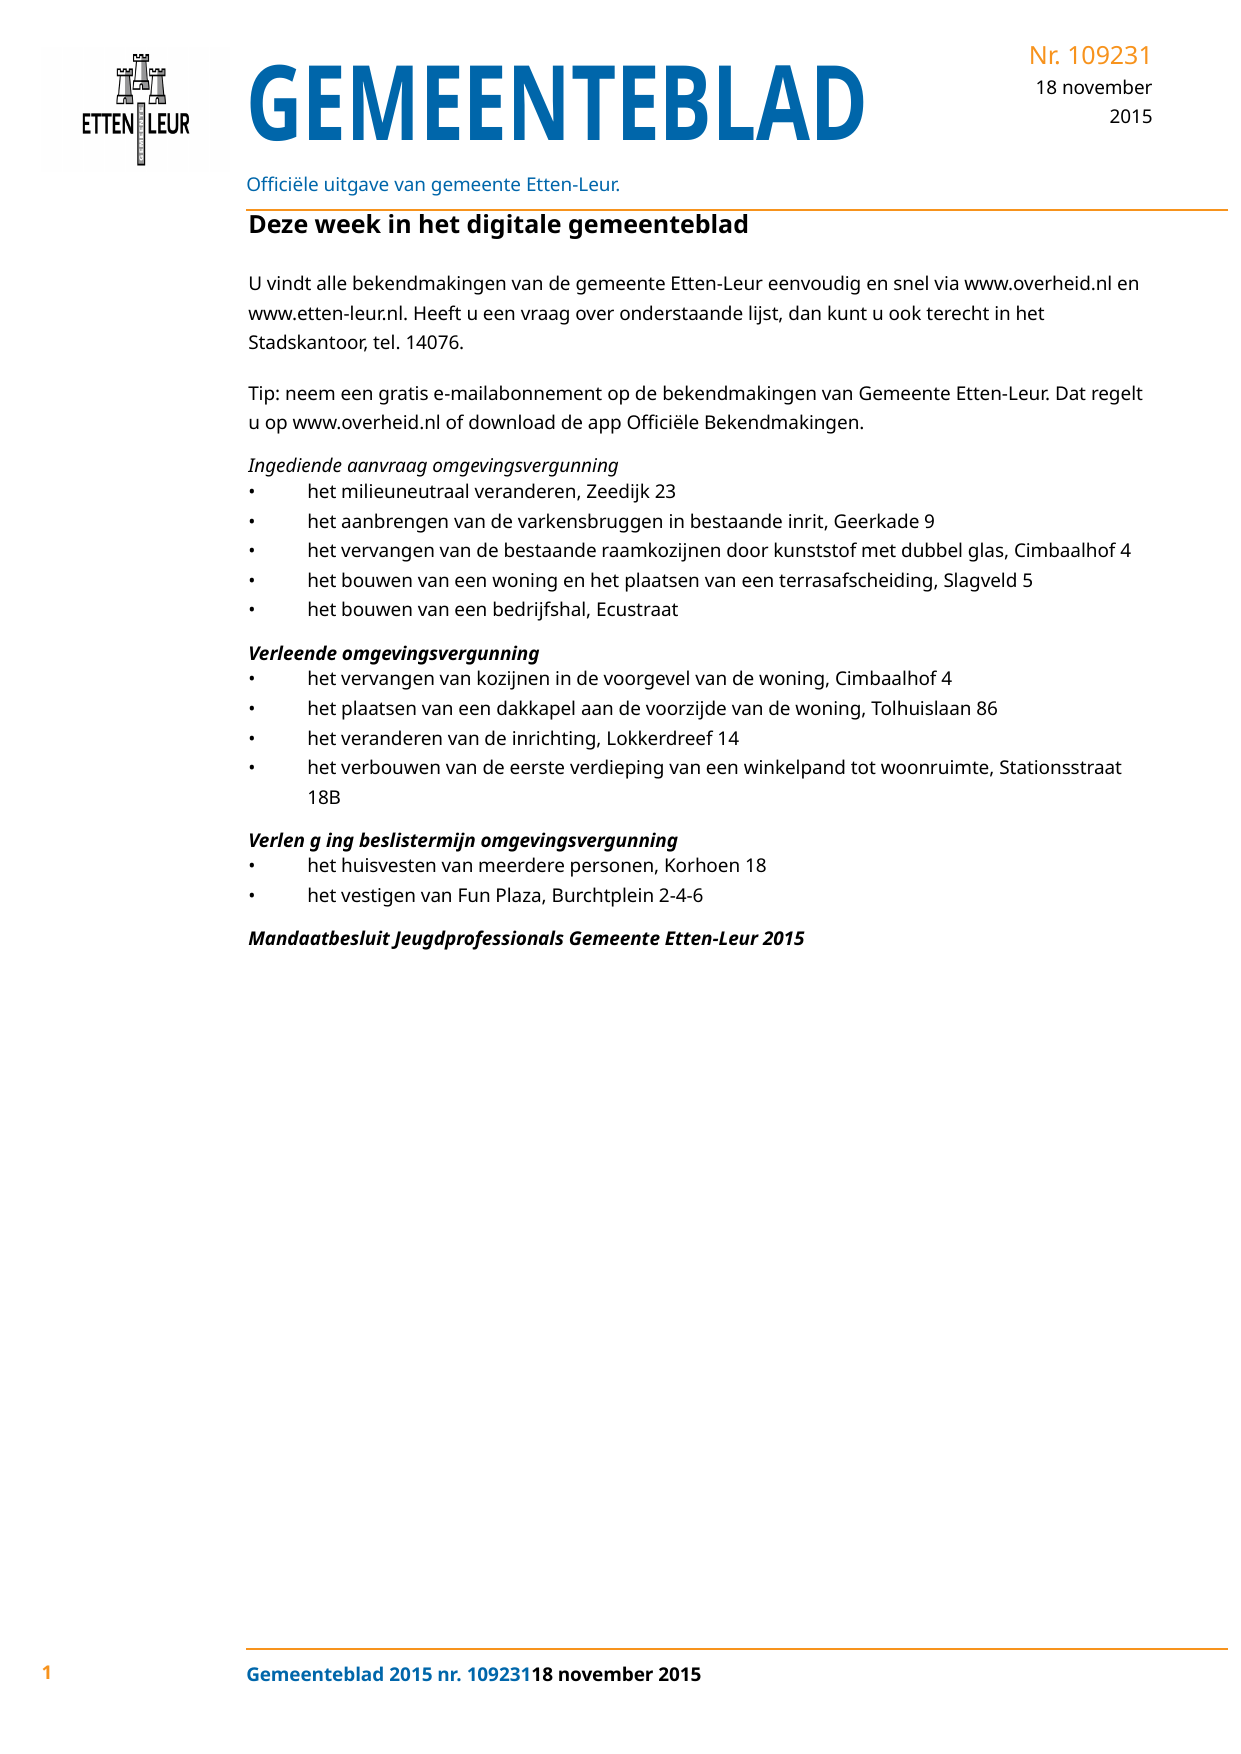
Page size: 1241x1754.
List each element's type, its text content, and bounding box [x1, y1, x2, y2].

picture [41, 47, 231, 172]
list het vervangen van kozijnen in de voorgevel van de woning, Cimbaalhof 4 [248, 666, 1152, 691]
list het milieuneutraal veranderen, Zeedijk 23 [248, 478, 1152, 504]
text Mandaatbesluit Jeugdprofessionals Gemeente Etten-Leur 2015 [248, 925, 1152, 951]
list het huisvesten van meerdere personen, Korhoen 18 [248, 853, 1152, 878]
list het veranderen van de inrichting, Lokkerdreef 14 [248, 725, 1152, 750]
text Tip: neem een gratis e-mailabonnement op de bekendmakingen van Gemeente Etten-Leur. Dat regelt u op www.overheid.nl of download de app Officiële Bekendmakingen. [248, 380, 1152, 435]
list het bouwen van een woning en het plaatsen van een terrasafscheiding, Slagveld 5 [248, 567, 1152, 593]
text U vindt alle bekendmakingen van de gemeente Etten-Leur eenvoudig en snel via www.overheid.nl en www.etten-leur.nl. Heeft u een vraag over onderstaande lijst, dan kunt u ook terecht in het Stadskantoor, tel. 14076. [248, 270, 1152, 355]
list het verbouwen van de eerste verdieping van een winkelpand tot woonruimte, Stationsstraat 18B [248, 754, 1152, 809]
list het bouwen van een bedrijfshal, Ecustraat [248, 597, 1152, 622]
text Deze week in het digitale gemeenteblad [248, 211, 1152, 241]
list het vestigen van Fun Plaza, Burchtplein 2-4-6 [248, 882, 1152, 908]
list het vervangen van de bestaande raamkozijnen door kunststof met dubbel glas, Cimbaalhof 4 [248, 537, 1152, 563]
text Verleende omgevingsvergunning [248, 640, 1152, 666]
list het aanbrengen van de varkensbruggen in bestaande inrit, Geerkade 9 [248, 508, 1152, 534]
text Ingediende aanvraag omgevingsvergunning [248, 453, 1152, 478]
text Verlen g ing beslistermijn omgevingsvergunning [248, 827, 1152, 853]
list het plaatsen van een dakkapel aan de voorzijde van de woning, Tolhuislaan 86 [248, 695, 1152, 721]
